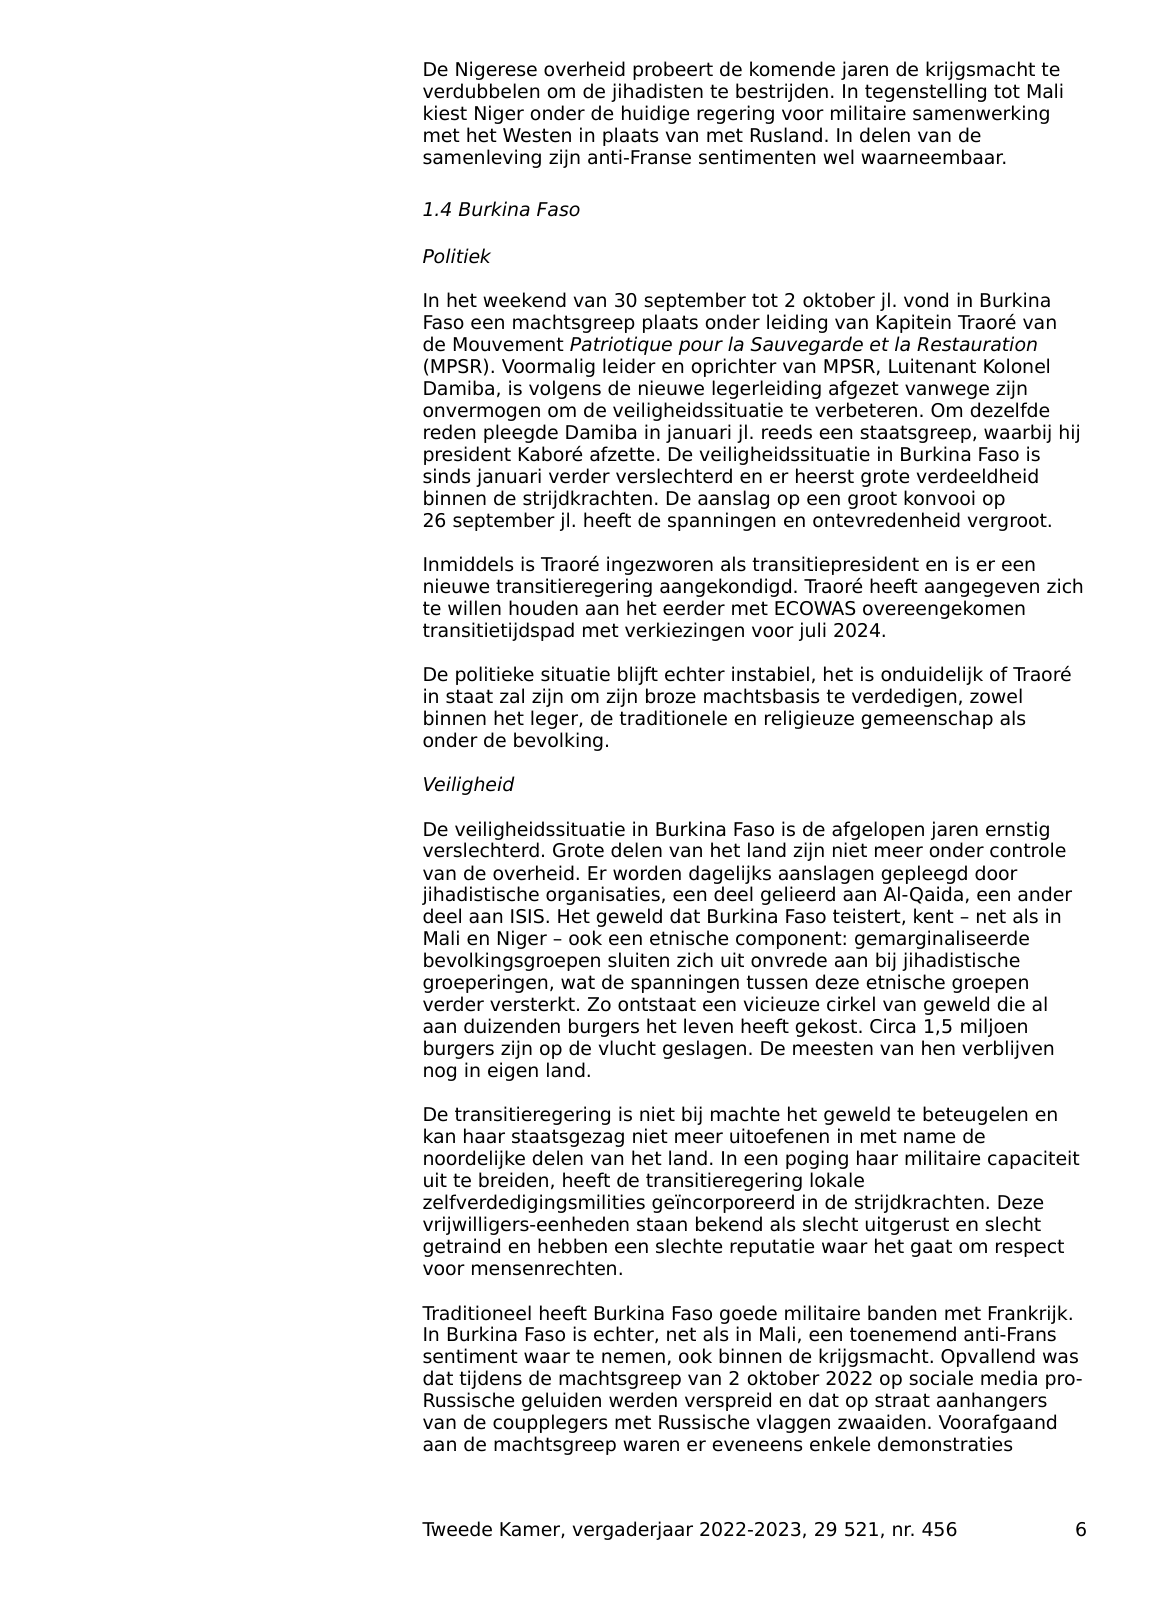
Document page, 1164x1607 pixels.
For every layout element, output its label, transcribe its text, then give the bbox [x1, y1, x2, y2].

subtitle 1.4 Burkina Faso [422, 199, 1087, 221]
text Inmiddels is Traoré ingezworen als transitiepresident en is er een nieuwe transitieregering aangekondigd. Traoré heeft aangegeven zich te willen houden aan het eerder met ECOWAS overeengekomen transitietijdspad met verkiezingen voor juli 2024. [422, 554, 1087, 642]
text In het weekend van 30 september tot 2 oktober jl. vond in Burkina Faso een machtsgreep plaats onder leiding van Kapitein Traoré van de Mouvement Patriotique pour la Sauvegarde et la Restauration (MPSR). Voormalig leider en oprichter van MPSR, Luitenant Kolonel Damiba, is volgens de nieuwe legerleiding afgezet vanwege zijn onvermogen om de veiligheidssituatie te verbeteren. Om dezelfde reden pleegde Damiba in januari jl. reeds een staatsgreep, waarbij hij president Kaboré afzette. De veiligheidssituatie in Burkina Faso is sinds januari verder verslechterd en er heerst grote verdeeldheid binnen de strijdkrachten. De aanslag op een groot konvooi op 26 september jl. heeft de spanningen en ontevredenheid vergroot. [422, 290, 1087, 532]
text De politieke situatie blijft echter instabiel, het is onduidelijk of Traoré in staat zal zijn om zijn broze machtsbasis te verdedigen, zowel binnen het leger, de traditionele en religieuze gemeenschap als onder de bevolking. [422, 664, 1087, 752]
text De transitieregering is niet bij machte het geweld te beteugelen en kan haar staatsgezag niet meer uitoefenen in met name de noordelijke delen van het land. In een poging haar militaire capaciteit uit te breiden, heeft de transitieregering lokale zelfverdedigingsmilities geïncorporeerd in de strijdkrachten. Deze vrijwilligers-eenheden staan bekend als slecht uitgerust en slecht getraind en hebben een slechte reputatie waar het gaat om respect voor mensenrechten. [422, 1104, 1087, 1280]
subtitle Veiligheid [422, 774, 1087, 796]
text Traditioneel heeft Burkina Faso goede militaire banden met Frankrijk. In Burkina Faso is echter, net als in Mali, een toenemend anti-Frans sentiment waar te nemen, ook binnen de krijgsmacht. Opvallend was dat tijdens de machtsgreep van 2 oktober 2022 op sociale media pro-Russische geluiden werden verspreid en dat op straat aanhangers van de coupplegers met Russische vlaggen zwaaiden. Voorafgaand aan de machtsgreep waren er eveneens enkele demonstraties [422, 1302, 1087, 1456]
text De veiligheidssituatie in Burkina Faso is de afgelopen jaren ernstig verslechterd. Grote delen van het land zijn niet meer onder controle van de overheid. Er worden dagelijks aanslagen gepleegd door jihadistische organisaties, een deel gelieerd aan Al-Qaida, een ander deel aan ISIS. Het geweld dat Burkina Faso teistert, kent – net als in Mali en Niger – ook een etnische component: gemarginaliseerde bevolkingsgroepen sluiten zich uit onvrede aan bij jihadistische groeperingen, wat de spanningen tussen deze etnische groepen verder versterkt. Zo ontstaat een vicieuze cirkel van geweld die al aan duizenden burgers het leven heeft gekost. Circa 1,5 miljoen burgers zijn op de vlucht geslagen. De meesten van hen verblijven nog in eigen land. [422, 818, 1087, 1082]
subtitle Politiek [422, 246, 1087, 268]
text De Nigerese overheid probeert de komende jaren de krijgsmacht te verdubbelen om de jihadisten te bestrijden. In tegenstelling tot Mali kiest Niger onder de huidige regering voor militaire samenwerking met het Westen in plaats van met Rusland. In delen van de samenleving zijn anti-Franse sentimenten wel waarneembaar. [422, 59, 1087, 169]
